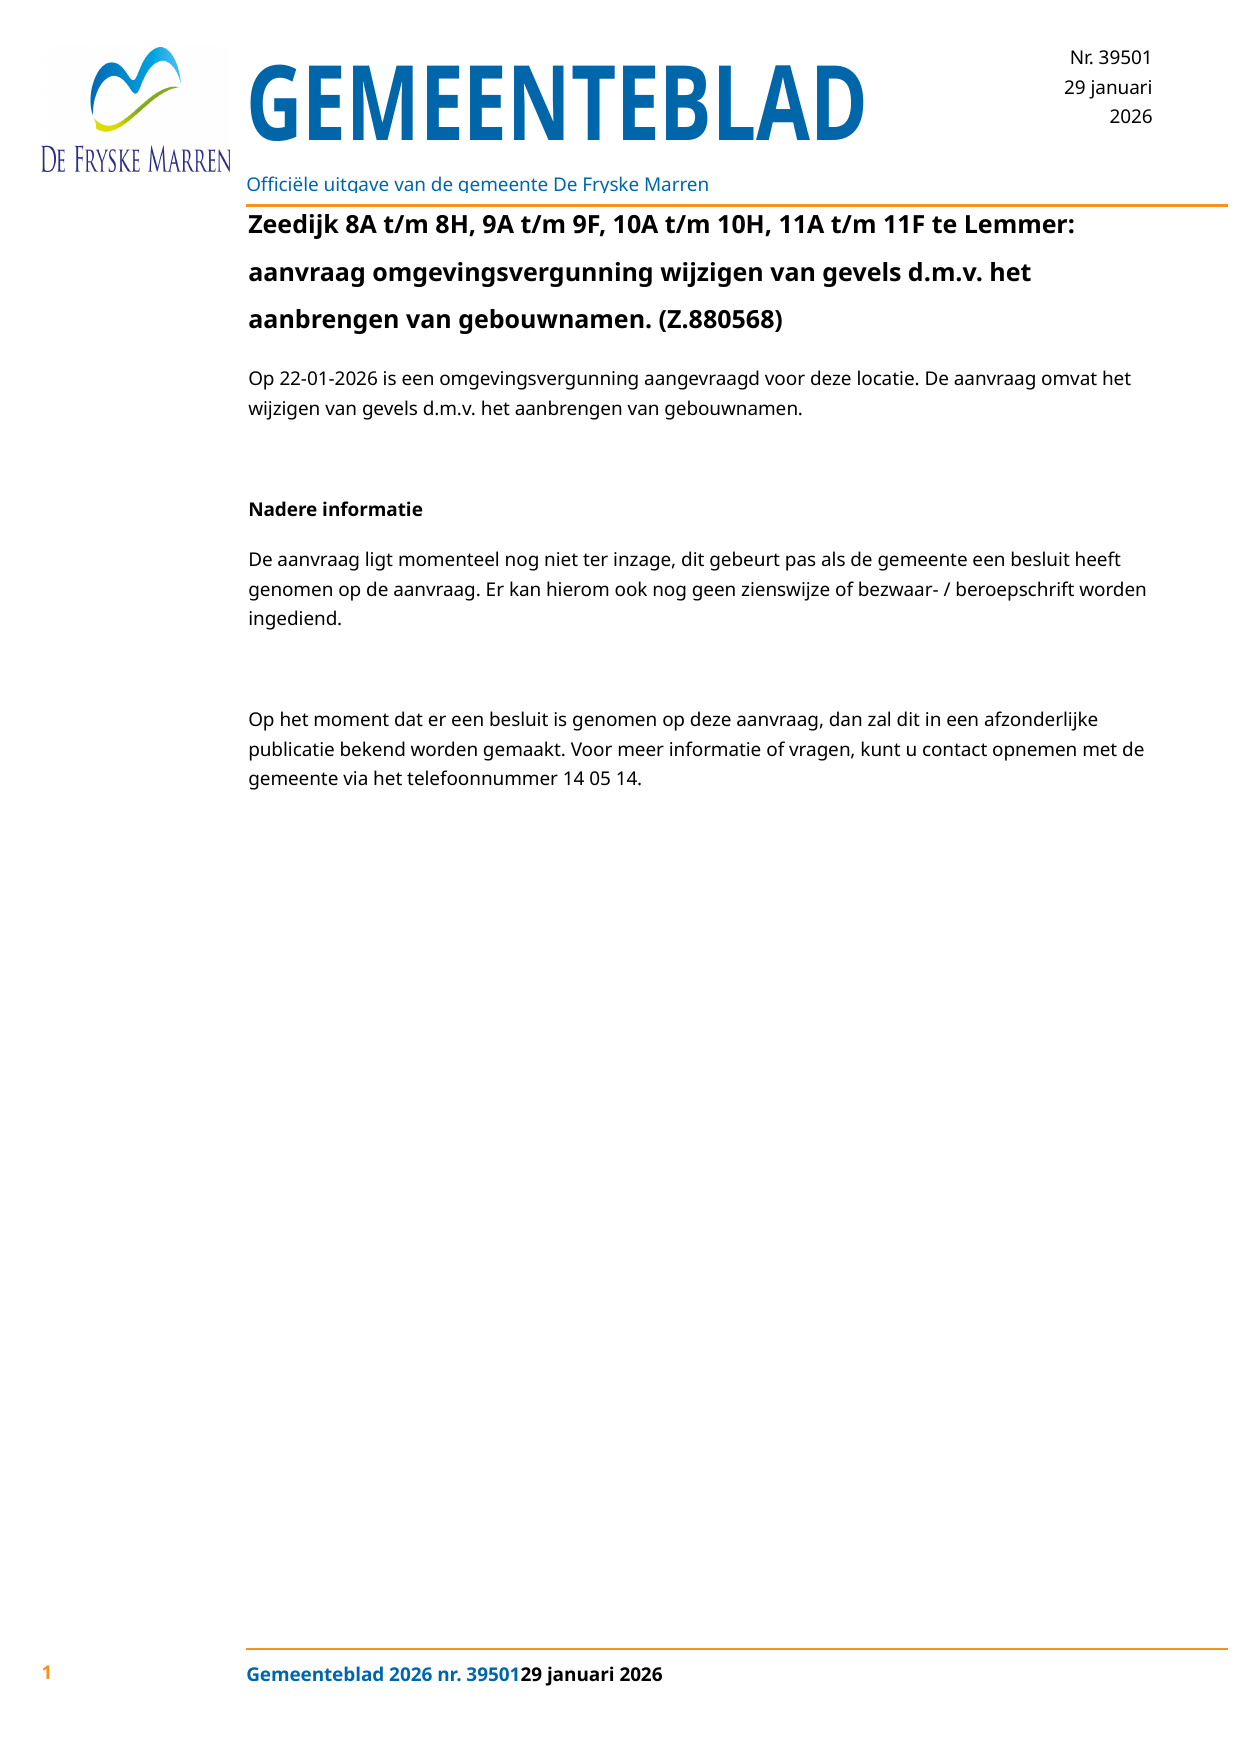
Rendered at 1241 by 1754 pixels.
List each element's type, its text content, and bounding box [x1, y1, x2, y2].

text Op het moment dat er een besluit is genomen op deze aanvraag, dan zal dit in een afzonderlijke publicatie bekend worden gemaakt. Voor meer informatie of vragen, kunt u contact opnemen met de gemeente via het telefoonnummer 14 05 14. [248, 706, 1152, 791]
text Nadere informatie [248, 496, 1152, 522]
text Op 22-01-2026 is een omgevingsvergunning aangevraagd voor deze locatie. De aanvraag omvat het wijzigen van gevels d.m.v. het aanbrengen van gebouwnamen. [248, 366, 1152, 421]
picture [41, 47, 231, 172]
text De aanvraag ligt momenteel nog niet ter inzage, dit gebeurt pas als de gemeente een besluit heeft genomen op de aanvraag. Er kan hierom ook nog geen zienswijze of bezwaar- / beroepschrift worden ingediend. [248, 546, 1152, 631]
text Zeedijk 8A t/m 8H, 9A t/m 9F, 10A t/m 10H, 11A t/m 11F te Lemmer: aanvraag omgevingsvergunning wijzigen van gevels d.m.v. het aanbrengen van gebouwnamen. (Z.880568) [248, 207, 1152, 336]
